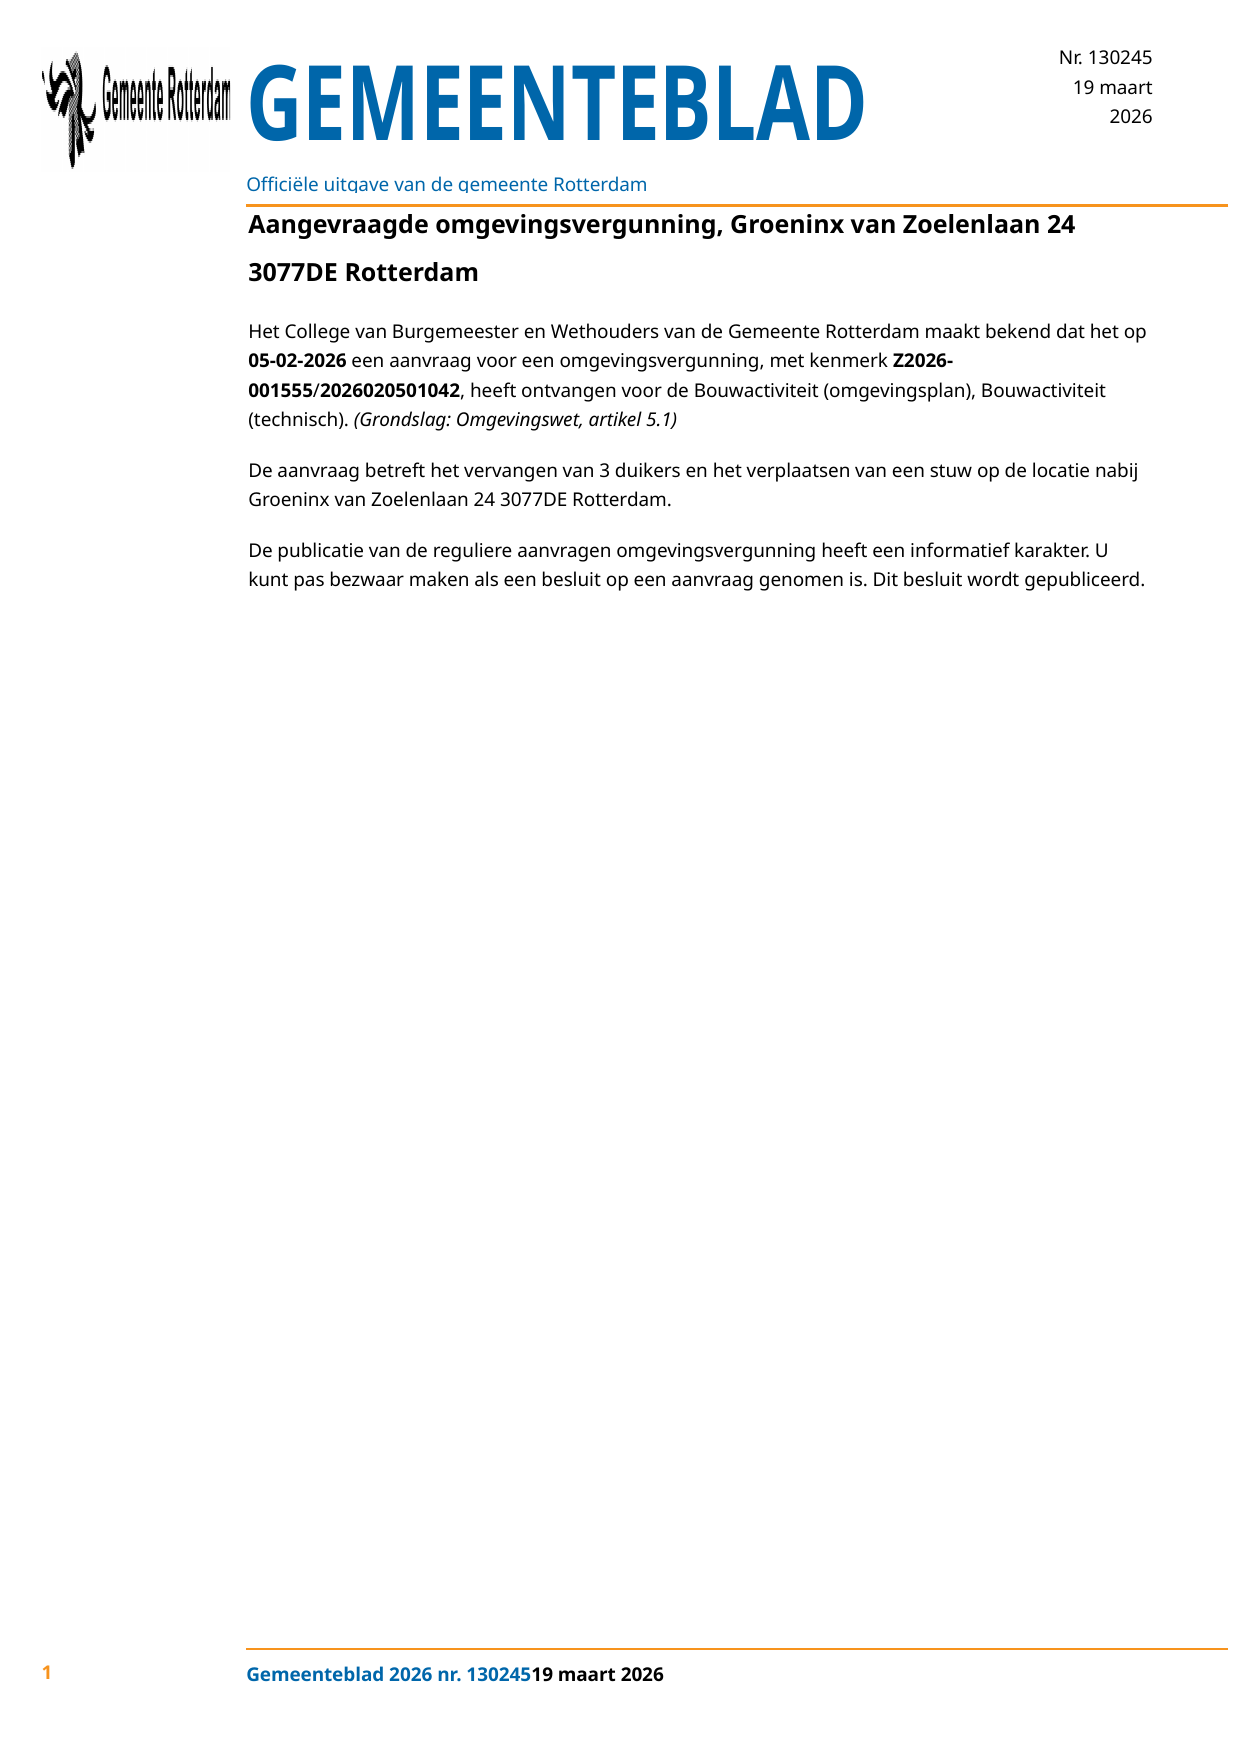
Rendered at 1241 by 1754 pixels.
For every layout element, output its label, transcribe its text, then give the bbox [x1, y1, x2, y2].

text De publicatie van de reguliere aanvragen omgevingsvergunning heeft een informatief karakter. U kunt pas bezwaar maken als een besluit op een aanvraag genomen is. Dit besluit wordt gepubliceerd. [248, 537, 1152, 592]
text Aangevraagde omgevingsvergunning, Groeninx van Zoelenlaan 24 3077DE Rotterdam [248, 207, 1152, 288]
picture [41, 47, 231, 172]
text Het College van Burgemeester en Wethouders van de Gemeente Rotterdam maakt bekend dat het op 05-02-2026 een aanvraag voor een omgevingsvergunning, met kenmerk Z2026-001555/2026020501042, heeft ontvangen voor de Bouwactiviteit (omgevingsplan), Bouwactiviteit (technisch). (Grondslag: Omgevingswet, artikel 5.1) [248, 318, 1152, 432]
text De aanvraag betreft het vervangen van 3 duikers en het verplaatsen van een stuw op de locatie nabij Groeninx van Zoelenlaan 24 3077DE Rotterdam. [248, 457, 1152, 512]
